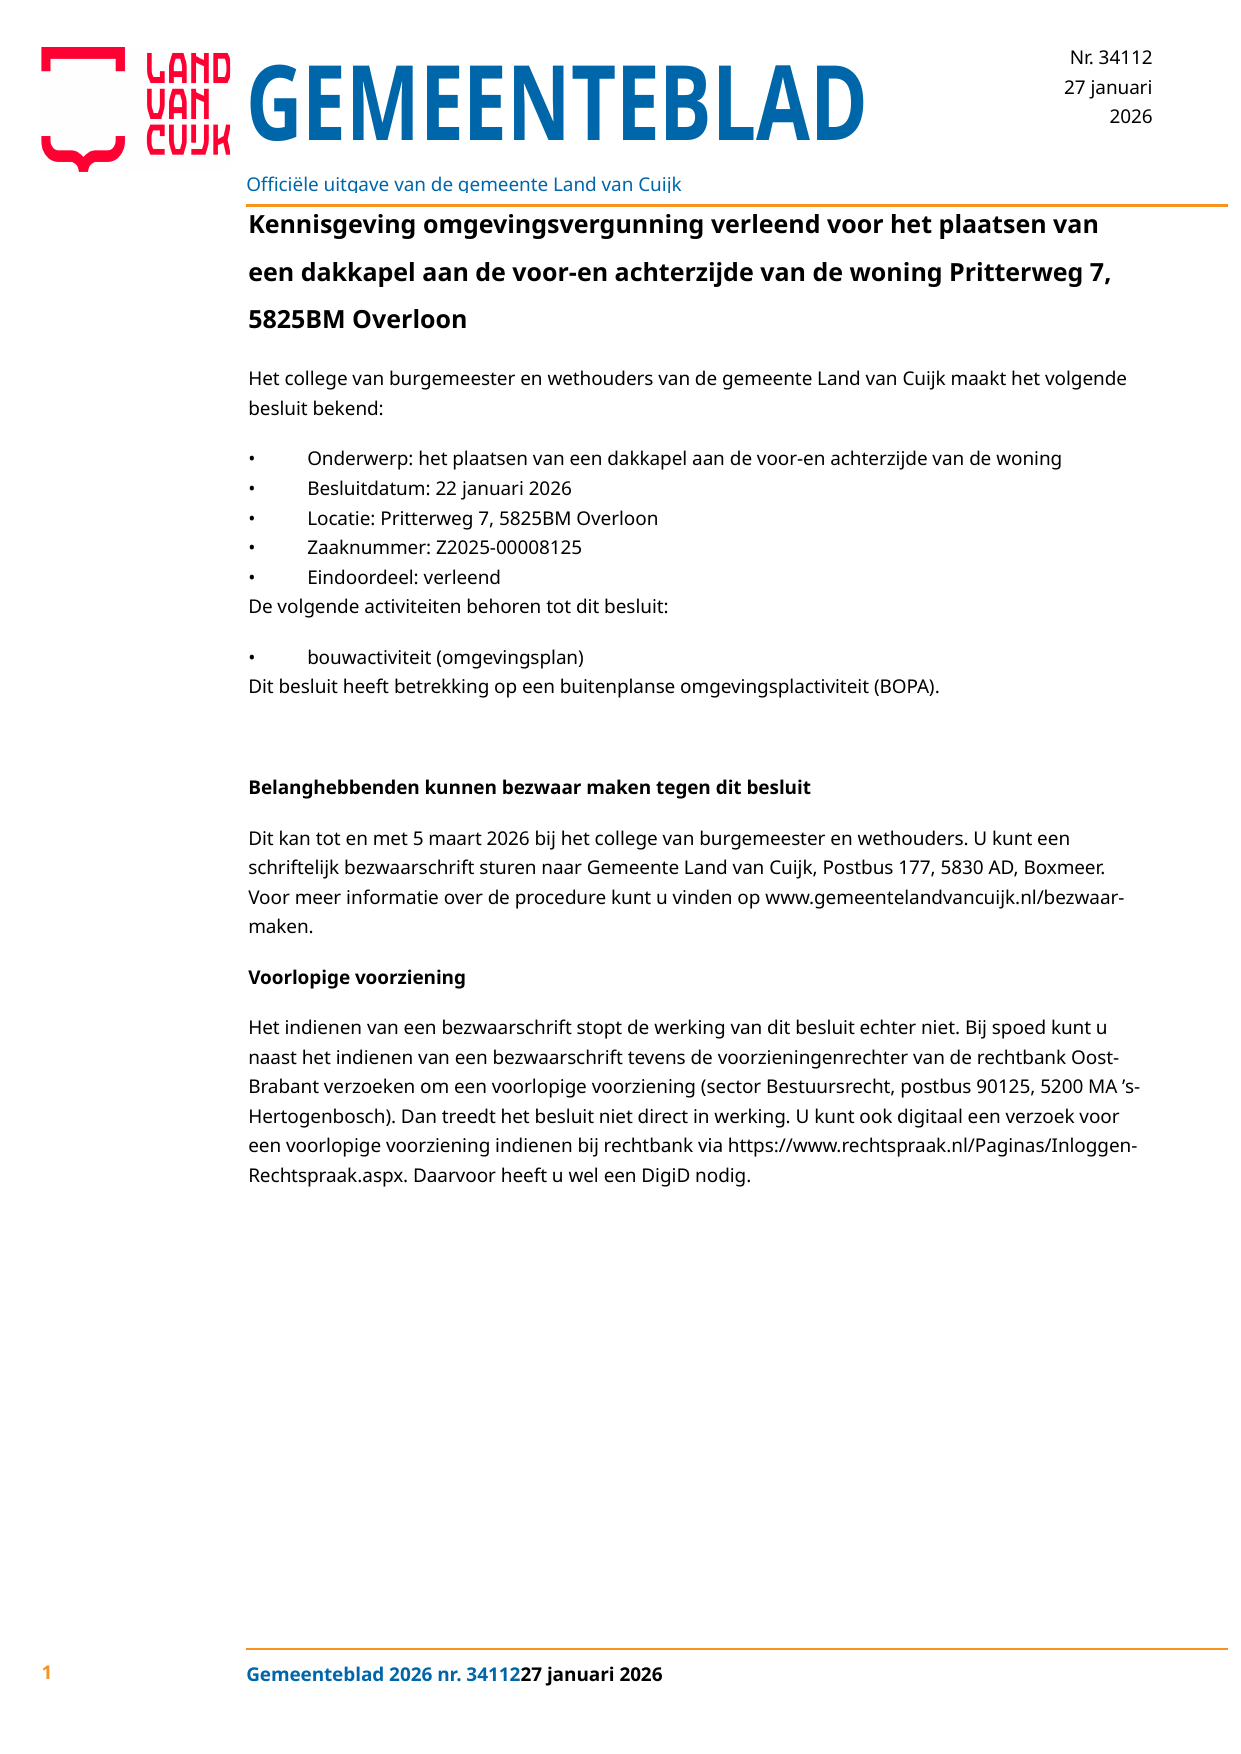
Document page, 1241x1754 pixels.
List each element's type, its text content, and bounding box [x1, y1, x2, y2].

text Dit besluit heeft betrekking op een buitenplanse omgevingsplactiviteit (BOPA). [248, 673, 1152, 699]
text Belanghebbenden kunnen bezwaar maken tegen dit besluit [248, 774, 1152, 800]
text Het indienen van een bezwaarschrift stopt de werking van dit besluit echter niet. Bij spoed kunt u naast het indienen van een bezwaarschrift tevens de voorzieningenrechter van de rechtbank Oost-Brabant verzoeken om een voorlopige voorziening (sector Bestuursrecht, postbus 90125, 5200 MA ’s-Hertogenbosch). Dan treedt het besluit niet direct in werking. U kunt ook digitaal een verzoek voor een voorlopige voorziening indienen bij rechtbank via https://www.rechtspraak.nl/Paginas/Inloggen-Rechtspraak.aspx. Daarvoor heeft u wel een DigiD nodig. [248, 1014, 1152, 1188]
list Eindoordeel: verleend [248, 564, 1152, 589]
list Onderwerp: het plaatsen van een dakkapel aan de voor-en achterzijde van de woning [248, 446, 1152, 471]
list Besluitdatum: 22 januari 2026 [248, 475, 1152, 501]
picture [41, 47, 231, 172]
list Locatie: Pritterweg 7, 5825BM Overloon [248, 505, 1152, 530]
list bouwactiviteit (omgevingsplan) [248, 644, 1152, 669]
text De volgende activiteiten behoren tot dit besluit: [248, 593, 1152, 619]
text Voorlopige voorziening [248, 964, 1152, 989]
text Dit kan tot en met 5 maart 2026 bij het college van burgemeester en wethouders. U kunt een schriftelijk bezwaarschrift sturen naar Gemeente Land van Cuijk, Postbus 177, 5830 AD, Boxmeer. Voor meer informatie over de procedure kunt u vinden op www.gemeentelandvancuijk.nl/bezwaar-maken. [248, 825, 1152, 939]
list Zaaknummer: Z2025-00008125 [248, 534, 1152, 560]
text Het college van burgemeester en wethouders van de gemeente Land van Cuijk maakt het volgende besluit bekend: [248, 366, 1152, 421]
text Kennisgeving omgevingsvergunning verleend voor het plaatsen van een dakkapel aan de voor-en achterzijde van de woning Pritterweg 7, 5825BM Overloon [248, 207, 1152, 336]
